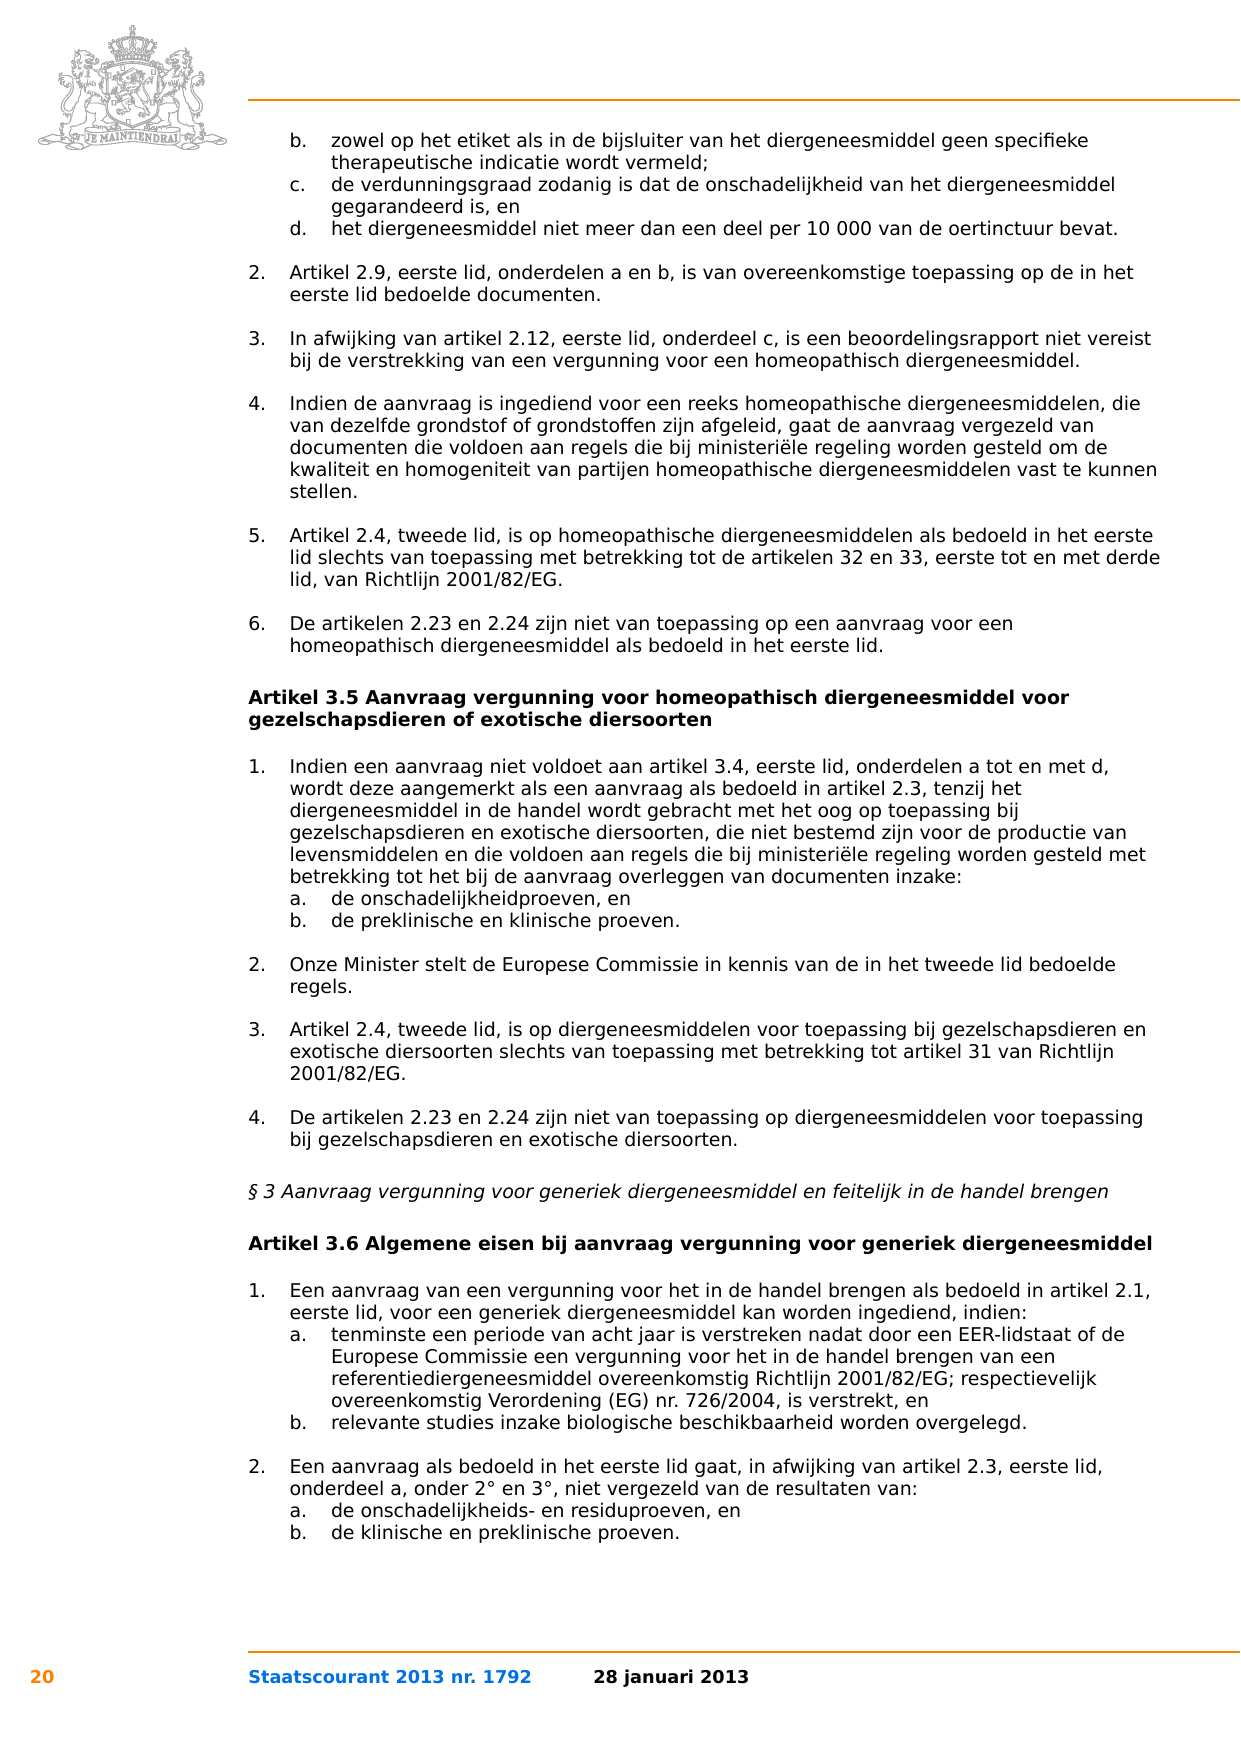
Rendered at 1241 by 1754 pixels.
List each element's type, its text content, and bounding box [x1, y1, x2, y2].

text c. de verdunningsgraad zodanig is dat de onschadelijkheid van het diergeneesmiddel gegarandeerd is, en [289, 174, 1163, 218]
text b. de preklinische en klinische proeven. [289, 910, 1163, 932]
text b. relevante studies inzake biologische beschikbaarheid worden overgelegd. [289, 1412, 1163, 1434]
text 4. Indien de aanvraag is ingediend voor een reeks homeopathische diergeneesmiddelen, die van dezelfde grondstof of grondstoffen zijn afgeleid, gaat de aanvraag vergezeld van documenten die voldoen aan regels die bij ministeriële regeling worden gesteld om de kwaliteit en homogeniteit van partijen homeopathische diergeneesmiddelen vast te kunnen stellen. [248, 393, 1163, 503]
text 6. De artikelen 2.23 en 2.24 zijn niet van toepassing op een aanvraag voor een homeopathisch diergeneesmiddel als bedoeld in het eerste lid. [248, 613, 1163, 657]
text 5. Artikel 2.4, tweede lid, is op homeopathische diergeneesmiddelen als bedoeld in het eerste lid slechts van toepassing met betrekking tot de artikelen 32 en 33, eerste tot en met derde lid, van Richtlijn 2001/82/EG. [248, 525, 1163, 591]
text 2. Onze Minister stelt de Europese Commissie in kennis van de in het tweede lid bedoelde regels. [248, 953, 1163, 997]
text a. de onschadelijkheidproeven, en [289, 888, 1163, 910]
text 3. In afwijking van artikel 2.12, eerste lid, onderdeel c, is een beoordelingsrapport niet vereist bij de verstrekking van een vergunning voor een homeopathisch diergeneesmiddel. [248, 327, 1163, 371]
subtitle Artikel 3.6 Algemene eisen bij aanvraag vergunning voor generiek diergeneesmiddel [248, 1233, 1163, 1255]
subtitle § 3 Aanvraag vergunning voor generiek diergeneesmiddel en feitelijk in de handel brengen [248, 1181, 1163, 1203]
text 2. Artikel 2.9, eerste lid, onderdelen a en b, is van overeenkomstige toepassing op de in het eerste lid bedoelde documenten. [248, 262, 1163, 306]
text a. de onschadelijkheids- en residuproeven, en [289, 1500, 1163, 1522]
text 1. Een aanvraag van een vergunning voor het in de handel brengen als bedoeld in artikel 2.1, eerste lid, voor een generiek diergeneesmiddel kan worden ingediend, indien: [248, 1280, 1163, 1324]
text d. het diergeneesmiddel niet meer dan een deel per 10 000 van de oertinctuur bevat. [289, 218, 1163, 240]
text 3. Artikel 2.4, tweede lid, is op diergeneesmiddelen voor toepassing bij gezelschapsdieren en exotische diersoorten slechts van toepassing met betrekking tot artikel 31 van Richtlijn 2001/82/EG. [248, 1019, 1163, 1085]
text 1. Indien een aanvraag niet voldoet aan artikel 3.4, eerste lid, onderdelen a tot en met d, wordt deze aangemerkt als een aanvraag als bedoeld in artikel 2.3, tenzij het diergeneesmiddel in de handel wordt gebracht met het oog op toepassing bij gezelschapsdieren en exotische diersoorten, die niet bestemd zijn voor de productie van levensmiddelen en die voldoen aan regels die bij ministeriële regeling worden gesteld met betrekking tot het bij de aanvraag overleggen van documenten inzake: [248, 756, 1163, 888]
text b. de klinische en preklinische proeven. [289, 1522, 1163, 1544]
text 4. De artikelen 2.23 en 2.24 zijn niet van toepassing op diergeneesmiddelen voor toepassing bij gezelschapsdieren en exotische diersoorten. [248, 1107, 1163, 1151]
text 2. Een aanvraag als bedoeld in het eerste lid gaat, in afwijking van artikel 2.3, eerste lid, onderdeel a, onder 2° en 3°, niet vergezeld van de resultaten van: [248, 1456, 1163, 1500]
picture [38, 25, 227, 150]
text a. tenminste een periode van acht jaar is verstreken nadat door een EER-lidstaat of de Europese Commissie een vergunning voor het in de handel brengen van een referentiediergeneesmiddel overeenkomstig Richtlijn 2001/82/EG; respectievelijk overeenkomstig Verordening (EG) nr. 726/2004, is verstrekt, en [289, 1324, 1163, 1412]
text b. zowel op het etiket als in de bijsluiter van het diergeneesmiddel geen specifieke therapeutische indicatie wordt vermeld; [289, 130, 1163, 174]
subtitle Artikel 3.5 Aanvraag vergunning voor homeopathisch diergeneesmiddel voor gezelschapsdieren of exotische diersoorten [248, 687, 1163, 731]
